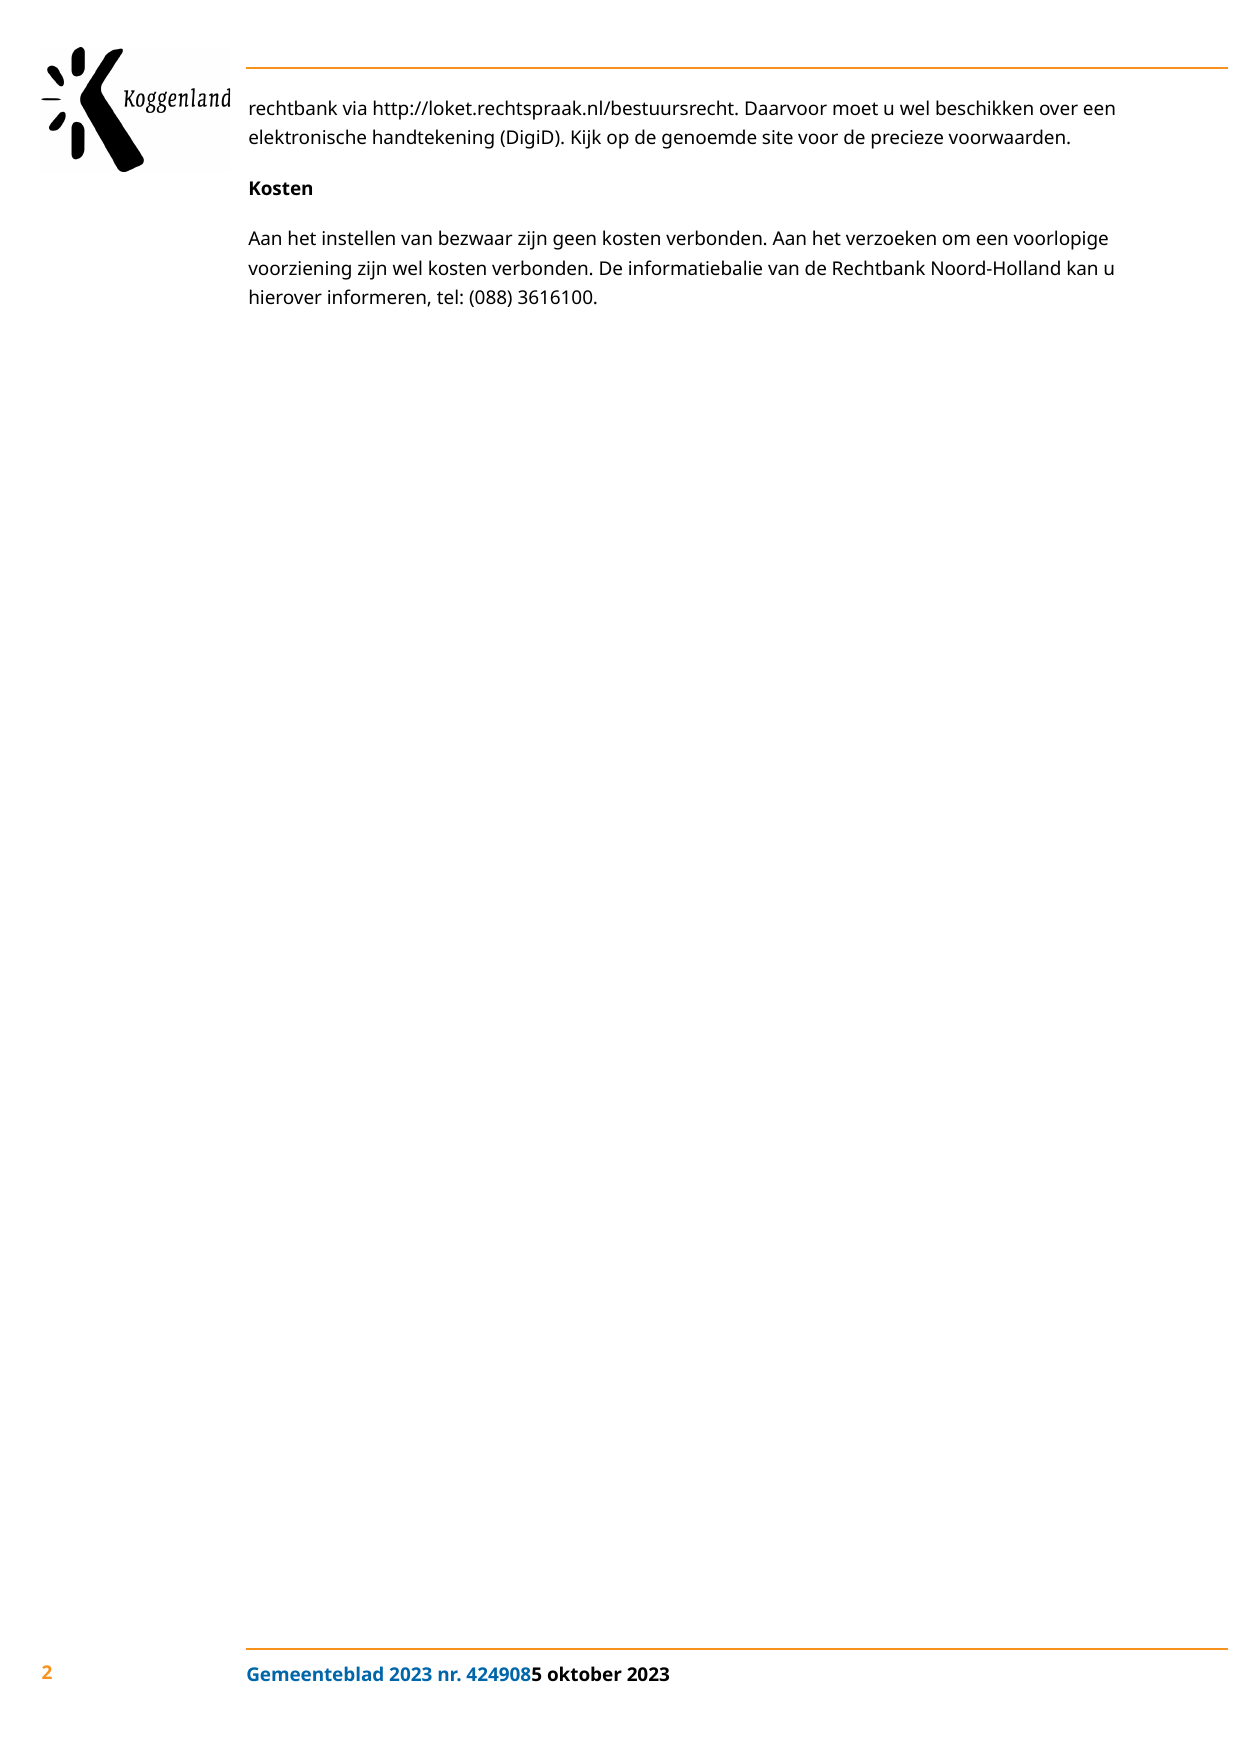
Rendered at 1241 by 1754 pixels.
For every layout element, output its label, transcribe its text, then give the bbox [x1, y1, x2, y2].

picture [41, 47, 231, 172]
text Aan het instellen van bezwaar zijn geen kosten verbonden. Aan het verzoeken om een voorlopige voorziening zijn wel kosten verbonden. De informatiebalie van de Rechtbank Noord-Holland kan u hierover informeren, tel: (088) 3616100. [248, 225, 1152, 310]
text Kosten [248, 175, 1152, 201]
text rechtbank via http://loket.rechtspraak.nl/bestuursrecht. Daarvoor moet u wel beschikken over een elektronische handtekening (DigiD). Kijk op de genoemde site voor de precieze voorwaarden. [248, 95, 1152, 150]
